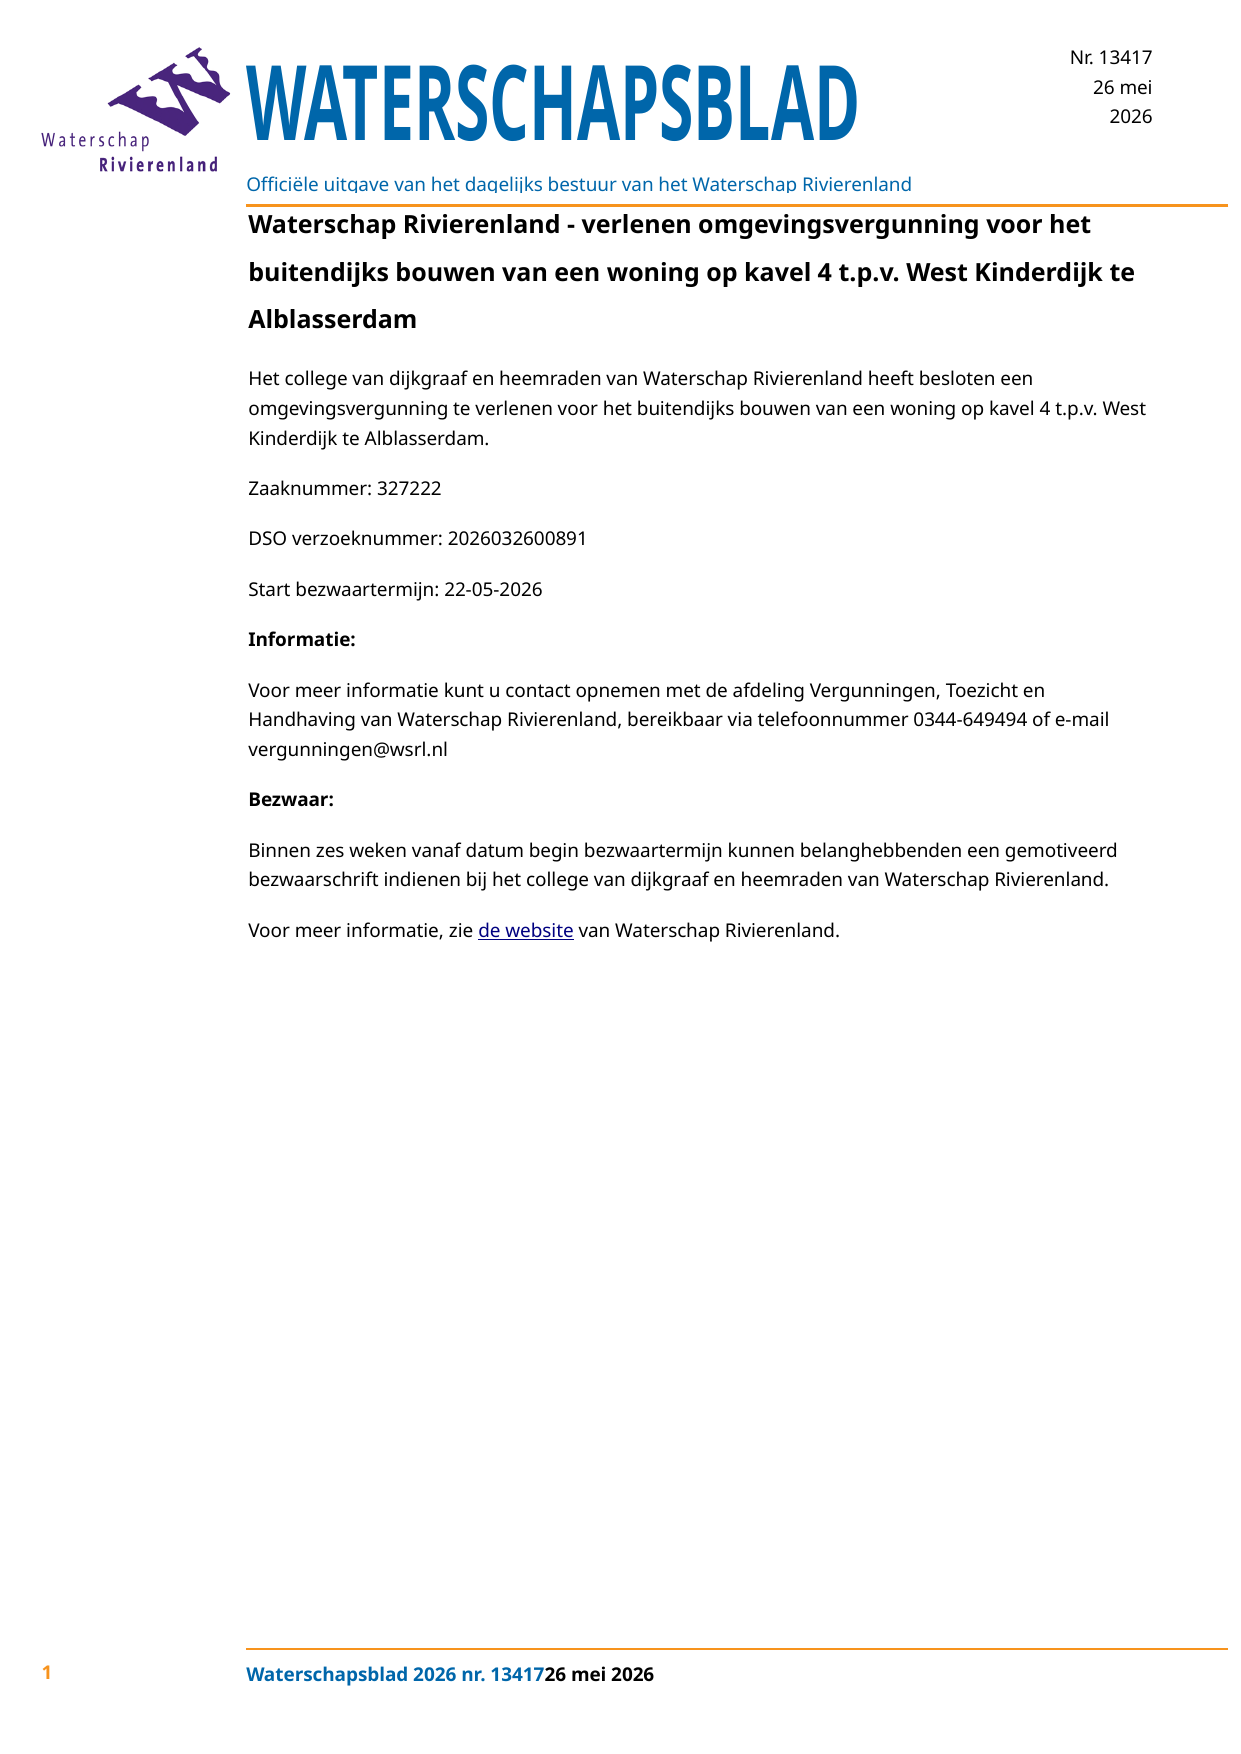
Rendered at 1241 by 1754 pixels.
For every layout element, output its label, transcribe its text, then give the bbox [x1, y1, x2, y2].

text Informatie: [248, 626, 1152, 652]
picture [41, 47, 231, 172]
text Waterschap Rivierenland - verlenen omgevingsvergunning voor het buitendijks bouwen van een woning op kavel 4 t.p.v. West Kinderdijk te Alblasserdam [248, 207, 1152, 336]
text DSO verzoeknummer: 2026032600891 [248, 526, 1152, 551]
text Zaaknummer: 327222 [248, 475, 1152, 501]
text Bezwaar: [248, 786, 1152, 812]
text Voor meer informatie kunt u contact opnemen met de afdeling Vergunningen, Toezicht en Handhaving van Waterschap Rivierenland, bereikbaar via telefoonnummer 0344-649494 of e-mail vergunningen@wsrl.nl [248, 677, 1152, 762]
text Binnen zes weken vanaf datum begin bezwaartermijn kunnen belanghebbenden een gemotiveerd bezwaarschrift indienen bij het college van dijkgraaf en heemraden van Waterschap Rivierenland. [248, 837, 1152, 892]
text Voor meer informatie, zie de website van Waterschap Rivierenland. [248, 917, 1152, 942]
text Het college van dijkgraaf en heemraden van Waterschap Rivierenland heeft besloten een omgevingsvergunning te verlenen voor het buitendijks bouwen van een woning op kavel 4 t.p.v. West Kinderdijk te Alblasserdam. [248, 366, 1152, 450]
text Start bezwaartermijn: 22-05-2026 [248, 576, 1152, 602]
